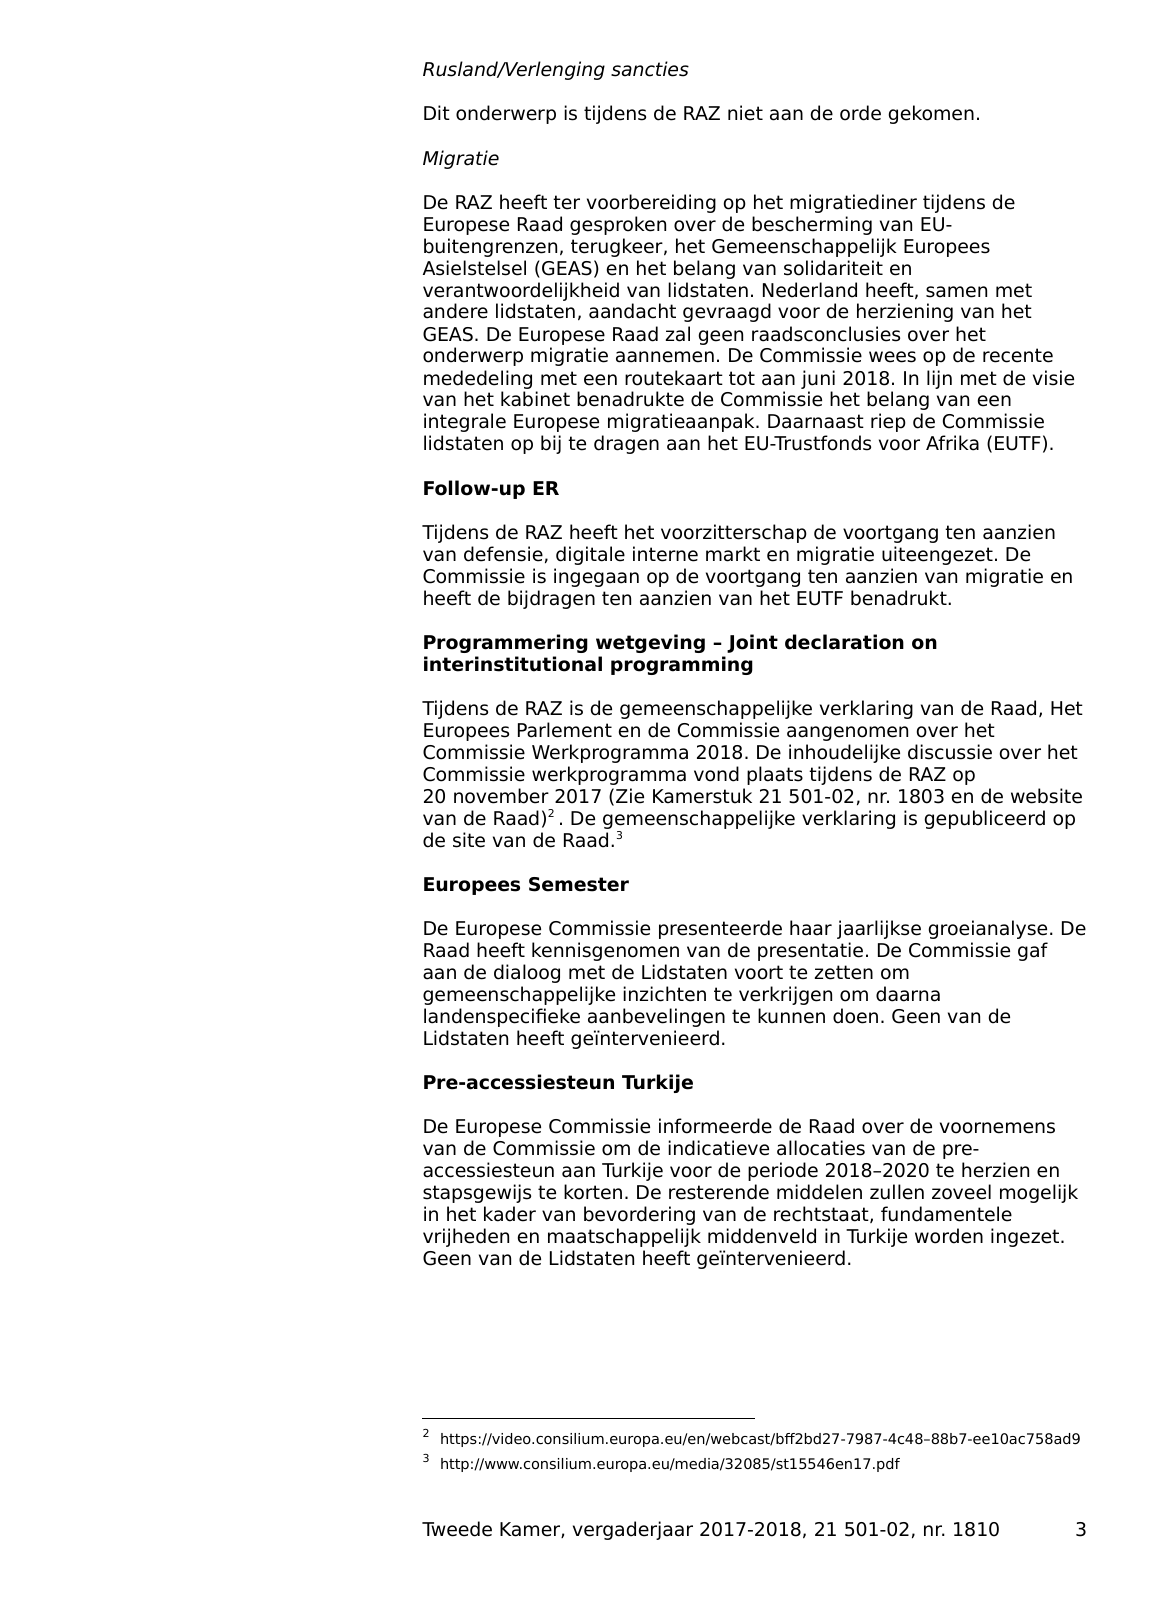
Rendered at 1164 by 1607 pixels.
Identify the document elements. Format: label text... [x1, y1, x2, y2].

subtitle Europees Semester [422, 874, 1087, 896]
subtitle Migratie [422, 147, 1087, 169]
text De Europese Commissie informeerde de Raad over de voornemens van de Commissie om de indicatieve allocaties van de pre-accessiesteun aan Turkije voor de periode 2018–2020 te herzien en stapsgewijs te korten. De resterende middelen zullen zoveel mogelijk in het kader van bevordering van de rechtstaat, fundamentele vrijheden en maatschappelijk middenveld in Turkije worden ingezet. Geen van de Lidstaten heeft geïntervenieerd. [422, 1116, 1087, 1270]
subtitle Pre-accessiesteun Turkije [422, 1072, 1087, 1094]
text De Europese Commissie presenteerde haar jaarlijkse groeianalyse. De Raad heeft kennisgenomen van de presentatie. De Commissie gaf aan de dialoog met de Lidstaten voort te zetten om gemeenschappelijke inzichten te verkrijgen om daarna landenspecifieke aanbevelingen te kunnen doen. Geen van de Lidstaten heeft geïntervenieerd. [422, 918, 1087, 1050]
text http://www.consilium.europa.eu/media/32085/st15546en17.pdf [422, 1452, 1087, 1474]
subtitle Programmering wetgeving – Joint declaration on interinstitutional programming [422, 632, 1087, 676]
text Tijdens de RAZ is de gemeenschappelijke verklaring van de Raad, Het Europees Parlement en de Commissie aangenomen over het Commissie Werkprogramma 2018. De inhoudelijke discussie over het Commissie werkprogramma vond plaats tijdens de RAZ op 20 november 2017 (Zie Kamerstuk 21 501-02, nr. 1803 en de website van de Raad). De gemeenschappelijke verklaring is gepubliceerd op de site van de Raad. [422, 698, 1087, 852]
text https://video.consilium.europa.eu/en/webcast/bff2bd27-7987-4c48–88b7-ee10ac758ad9 [422, 1427, 1087, 1449]
subtitle Follow-up ER [422, 477, 1087, 499]
text Tijdens de RAZ heeft het voorzitterschap de voortgang ten aanzien van defensie, digitale interne markt en migratie uiteengezet. De Commissie is ingegaan op de voortgang ten aanzien van migratie en heeft de bijdragen ten aanzien van het EUTF benadrukt. [422, 522, 1087, 609]
subtitle Rusland/Verlenging sancties [422, 59, 1087, 81]
text De RAZ heeft ter voorbereiding op het migratiediner tijdens de Europese Raad gesproken over de bescherming van EU-buitengrenzen, terugkeer, het Gemeenschappelijk Europees Asielstelsel (GEAS) en het belang van solidariteit en verantwoordelijkheid van lidstaten. Nederland heeft, samen met andere lidstaten, aandacht gevraagd voor de herziening van het GEAS. De Europese Raad zal geen raadsconclusies over het onderwerp migratie aannemen. De Commissie wees op de recente mededeling met een routekaart tot aan juni 2018. In lijn met de visie van het kabinet benadrukte de Commissie het belang van een integrale Europese migratieaanpak. Daarnaast riep de Commissie lidstaten op bij te dragen aan het EU-Trustfonds voor Afrika (EUTF). [422, 192, 1087, 455]
text Dit onderwerp is tijdens de RAZ niet aan de orde gekomen. [422, 103, 1087, 125]
